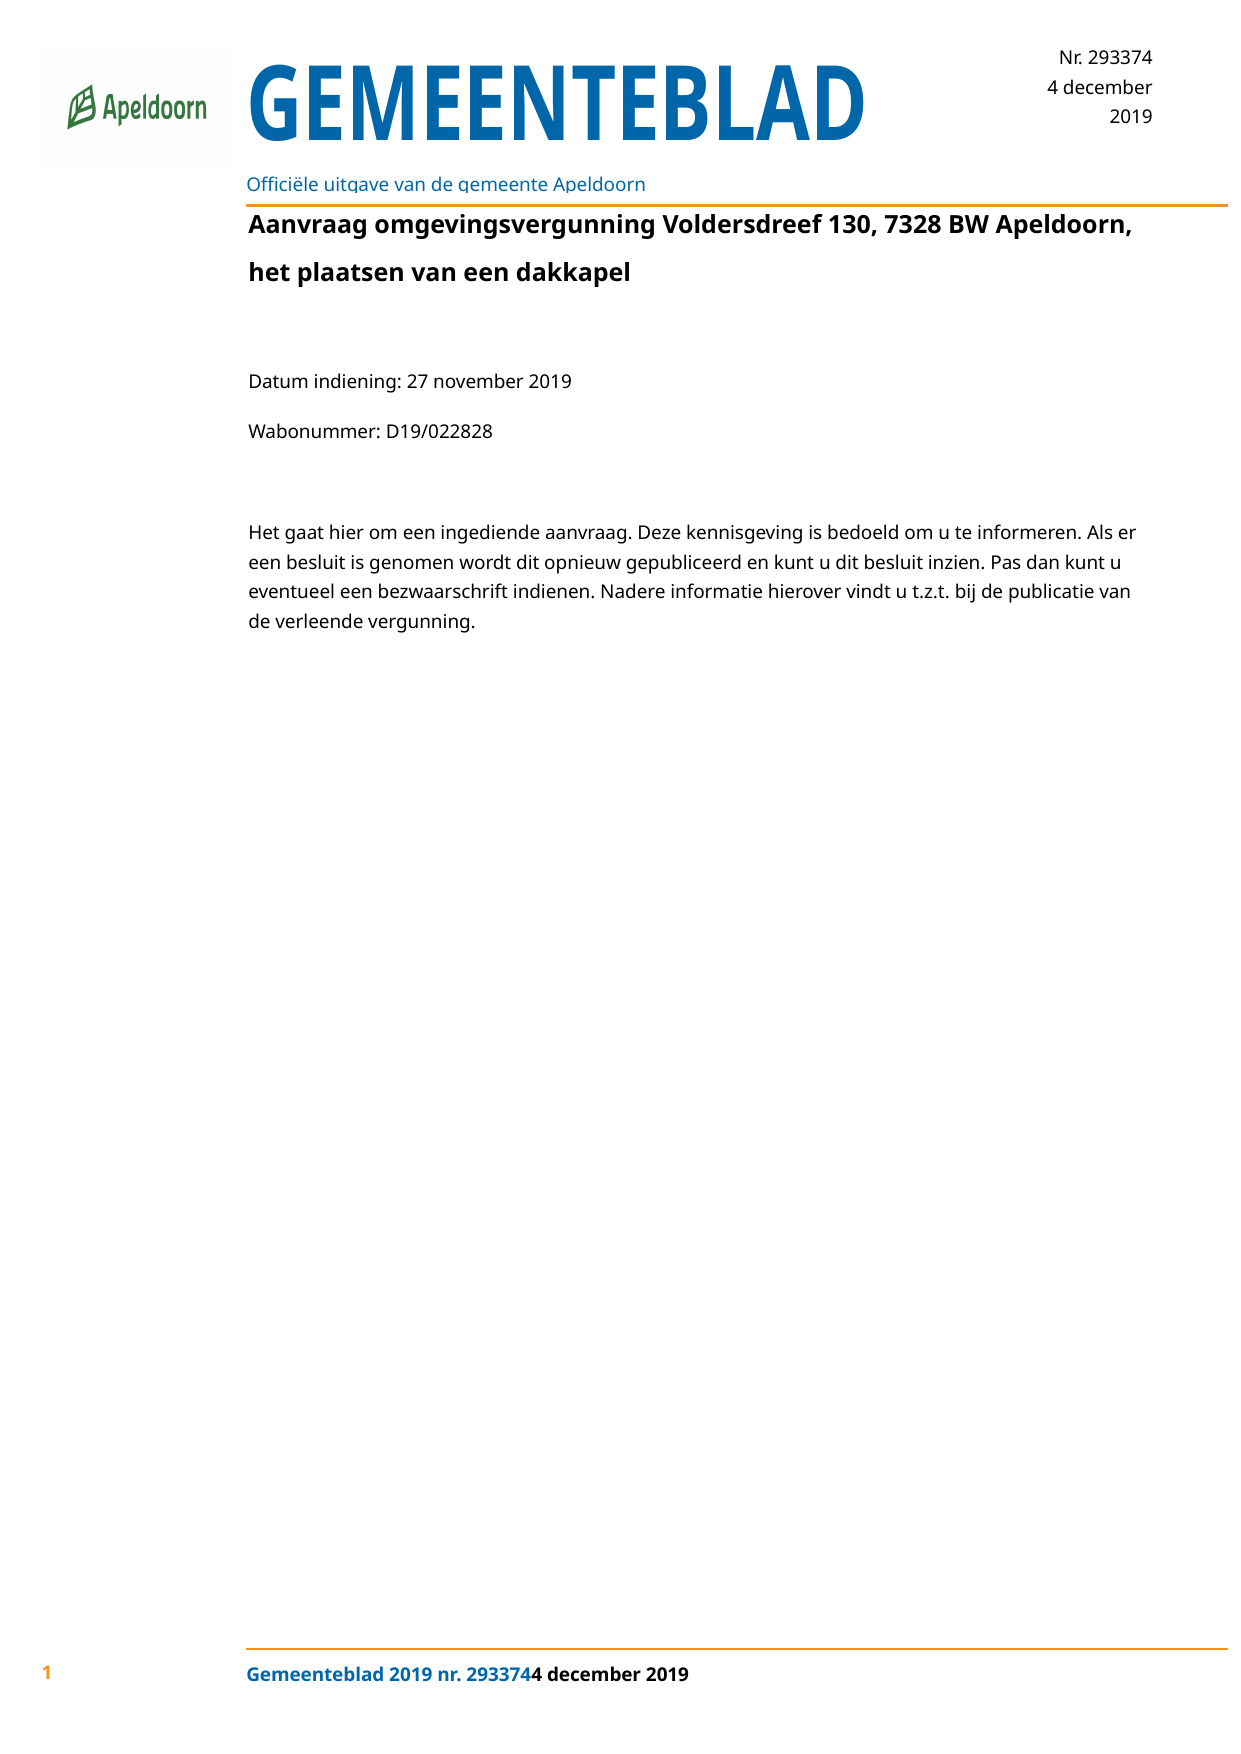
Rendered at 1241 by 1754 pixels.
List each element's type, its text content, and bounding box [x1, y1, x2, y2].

text Wabonummer: D19/022828 [248, 419, 1152, 444]
text Aanvraag omgevingsvergunning Voldersdreef 130, 7328 BW Apeldoorn, het plaatsen van een dakkapel [248, 207, 1152, 288]
picture [41, 47, 231, 172]
text Datum indiening: 27 november 2019 [248, 368, 1152, 394]
text Het gaat hier om een ingediende aanvraag. Deze kennisgeving is bedoeld om u te informeren. Als er een besluit is genomen wordt dit opnieuw gepubliceerd en kunt u dit besluit inzien. Pas dan kunt u eventueel een bezwaarschrift indienen. Nadere informatie hierover vindt u t.z.t. bij de publicatie van de verleende vergunning. [248, 519, 1152, 634]
